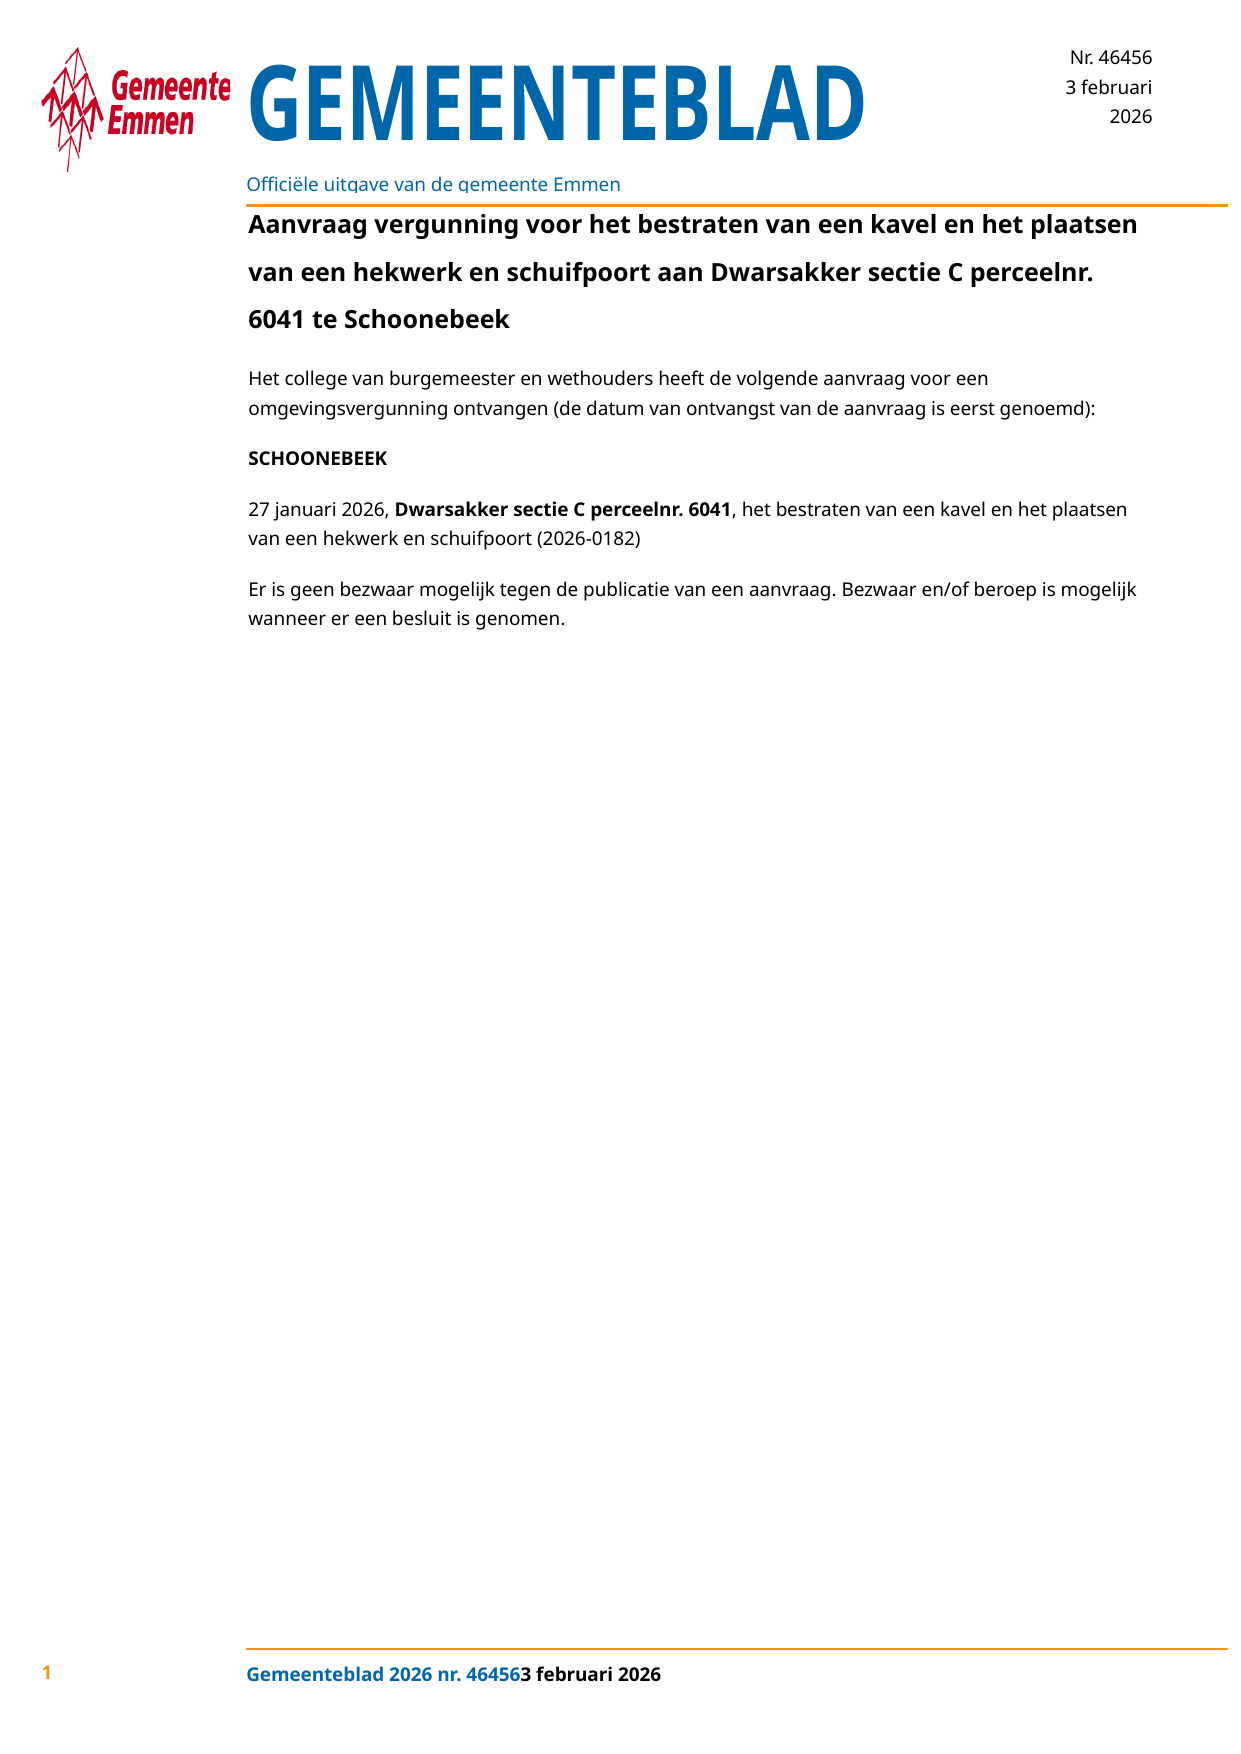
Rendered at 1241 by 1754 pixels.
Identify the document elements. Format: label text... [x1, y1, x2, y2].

text 27 januari 2026, Dwarsakker sectie C perceelnr. 6041, het bestraten van een kavel en het plaatsen van een hekwerk en schuifpoort (2026-0182) [248, 496, 1152, 551]
text Aanvraag vergunning voor het bestraten van een kavel en het plaatsen van een hekwerk en schuifpoort aan Dwarsakker sectie C perceelnr. 6041 te Schoonebeek [248, 207, 1152, 336]
text Het college van burgemeester en wethouders heeft de volgende aanvraag voor een omgevingsvergunning ontvangen (de datum van ontvangst van de aanvraag is eerst genoemd): [248, 366, 1152, 421]
picture [41, 47, 231, 172]
text SCHOONEBEEK [248, 446, 1152, 471]
text Er is geen bezwaar mogelijk tegen de publicatie van een aanvraag. Bezwaar en/of beroep is mogelijk wanneer er een besluit is genomen. [248, 576, 1152, 631]
